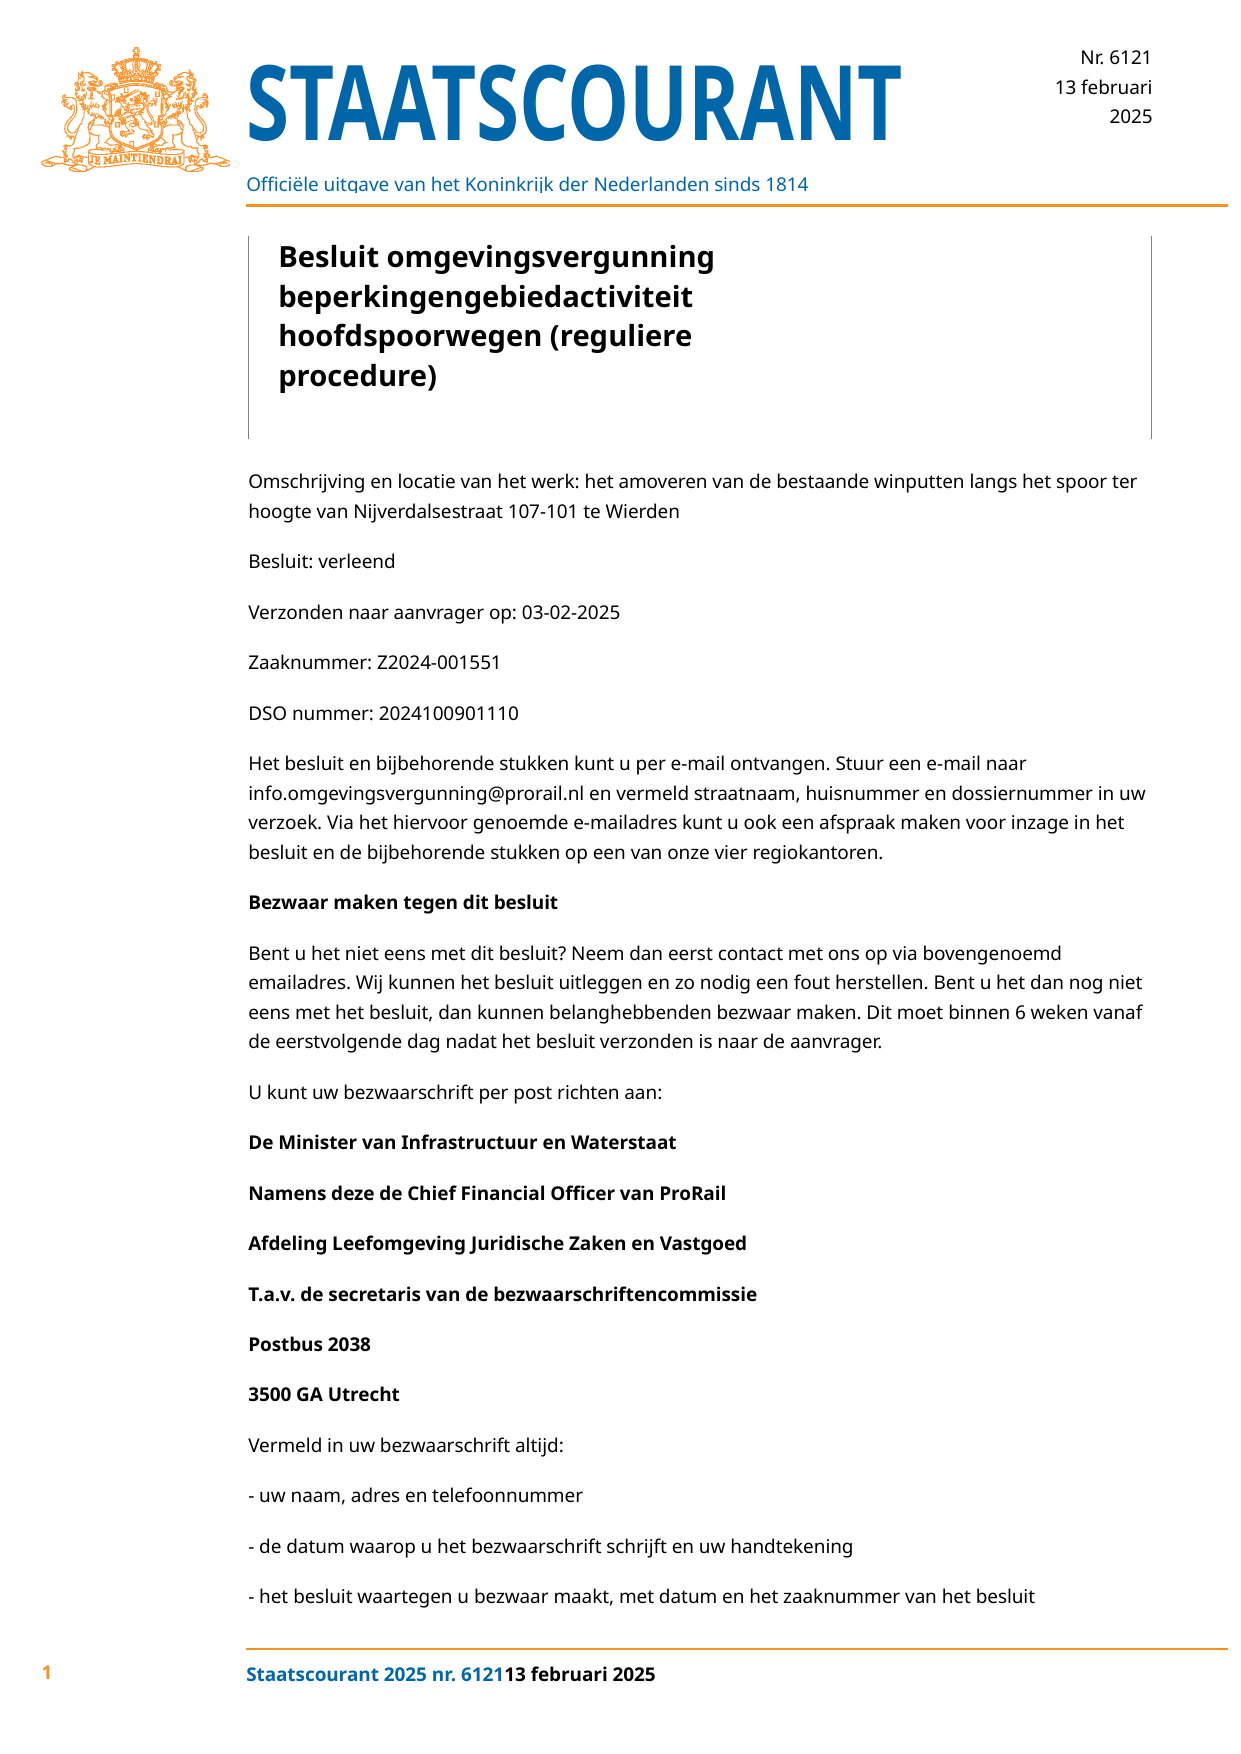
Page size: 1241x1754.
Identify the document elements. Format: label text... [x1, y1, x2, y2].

text - de datum waarop u het bezwaarschrift schrijft en uw handtekening [248, 1533, 1152, 1558]
text - uw naam, adres en telefoonnummer [248, 1482, 1152, 1508]
text Afdeling Leefomgeving Juridische Zaken en Vastgoed [248, 1230, 1152, 1256]
picture [912, 236, 1090, 414]
text Bent u het niet eens met dit besluit? Neem dan eerst contact met ons op via bovengenoemd emailadres. Wij kunnen het besluit uitleggen en zo nodig een fout herstellen. Bent u het dan nog niet eens met het besluit, dan kunnen belanghebbenden bezwaar maken. Dit moet binnen 6 weken vanaf de eerstvolgende dag nadat het besluit verzonden is naar de aanvrager. [248, 940, 1152, 1054]
text Besluit: verleend [248, 549, 1152, 574]
table_header [1090, 236, 1151, 413]
table_header Besluit omgevingsvergunning beperkingengebiedactiviteit hoofdspoorwegen (reguliere procedure) [249, 236, 850, 439]
text Postbus 2038 [248, 1331, 1152, 1357]
text Namens deze de Chief Financial Officer van ProRail [248, 1180, 1152, 1206]
table_header [850, 236, 912, 413]
text Verzonden naar aanvrager op: 03-02-2025 [248, 599, 1152, 625]
text Vermeld in uw bezwaarschrift altijd: [248, 1432, 1152, 1458]
text DSO nummer: 2024100901110 [248, 700, 1152, 726]
table_header [850, 414, 1151, 439]
text Zaaknummer: Z2024-001551 [248, 649, 1152, 675]
text T.a.v. de secretaris van de bezwaarschriftencommissie [248, 1281, 1152, 1306]
text 3500 GA Utrecht [248, 1382, 1152, 1407]
text - het besluit waartegen u bezwaar maakt, met datum en het zaaknummer van het besluit [248, 1583, 1152, 1609]
picture [41, 47, 231, 172]
text De Minister van Infrastructuur en Waterstaat [248, 1129, 1152, 1155]
text Bezwaar maken tegen dit besluit [248, 889, 1152, 915]
text Omschrijving en locatie van het werk: het amoveren van de bestaande winputten langs het spoor ter hoogte van Nijverdalsestraat 107-101 te Wierden [248, 469, 1152, 524]
text U kunt uw bezwaarschrift per post richten aan: [248, 1079, 1152, 1105]
text Het besluit en bijbehorende stukken kunt u per e-mail ontvangen. Stuur een e-mail naar info.omgevingsvergunning@prorail.nl en vermeld straatnaam, huisnummer en dossiernummer in uw verzoek. Via het hiervoor genoemde e-mailadres kunt u ook een afspraak maken voor inzage in het besluit en de bijbehorende stukken op een van onze vier regiokantoren. [248, 750, 1152, 865]
